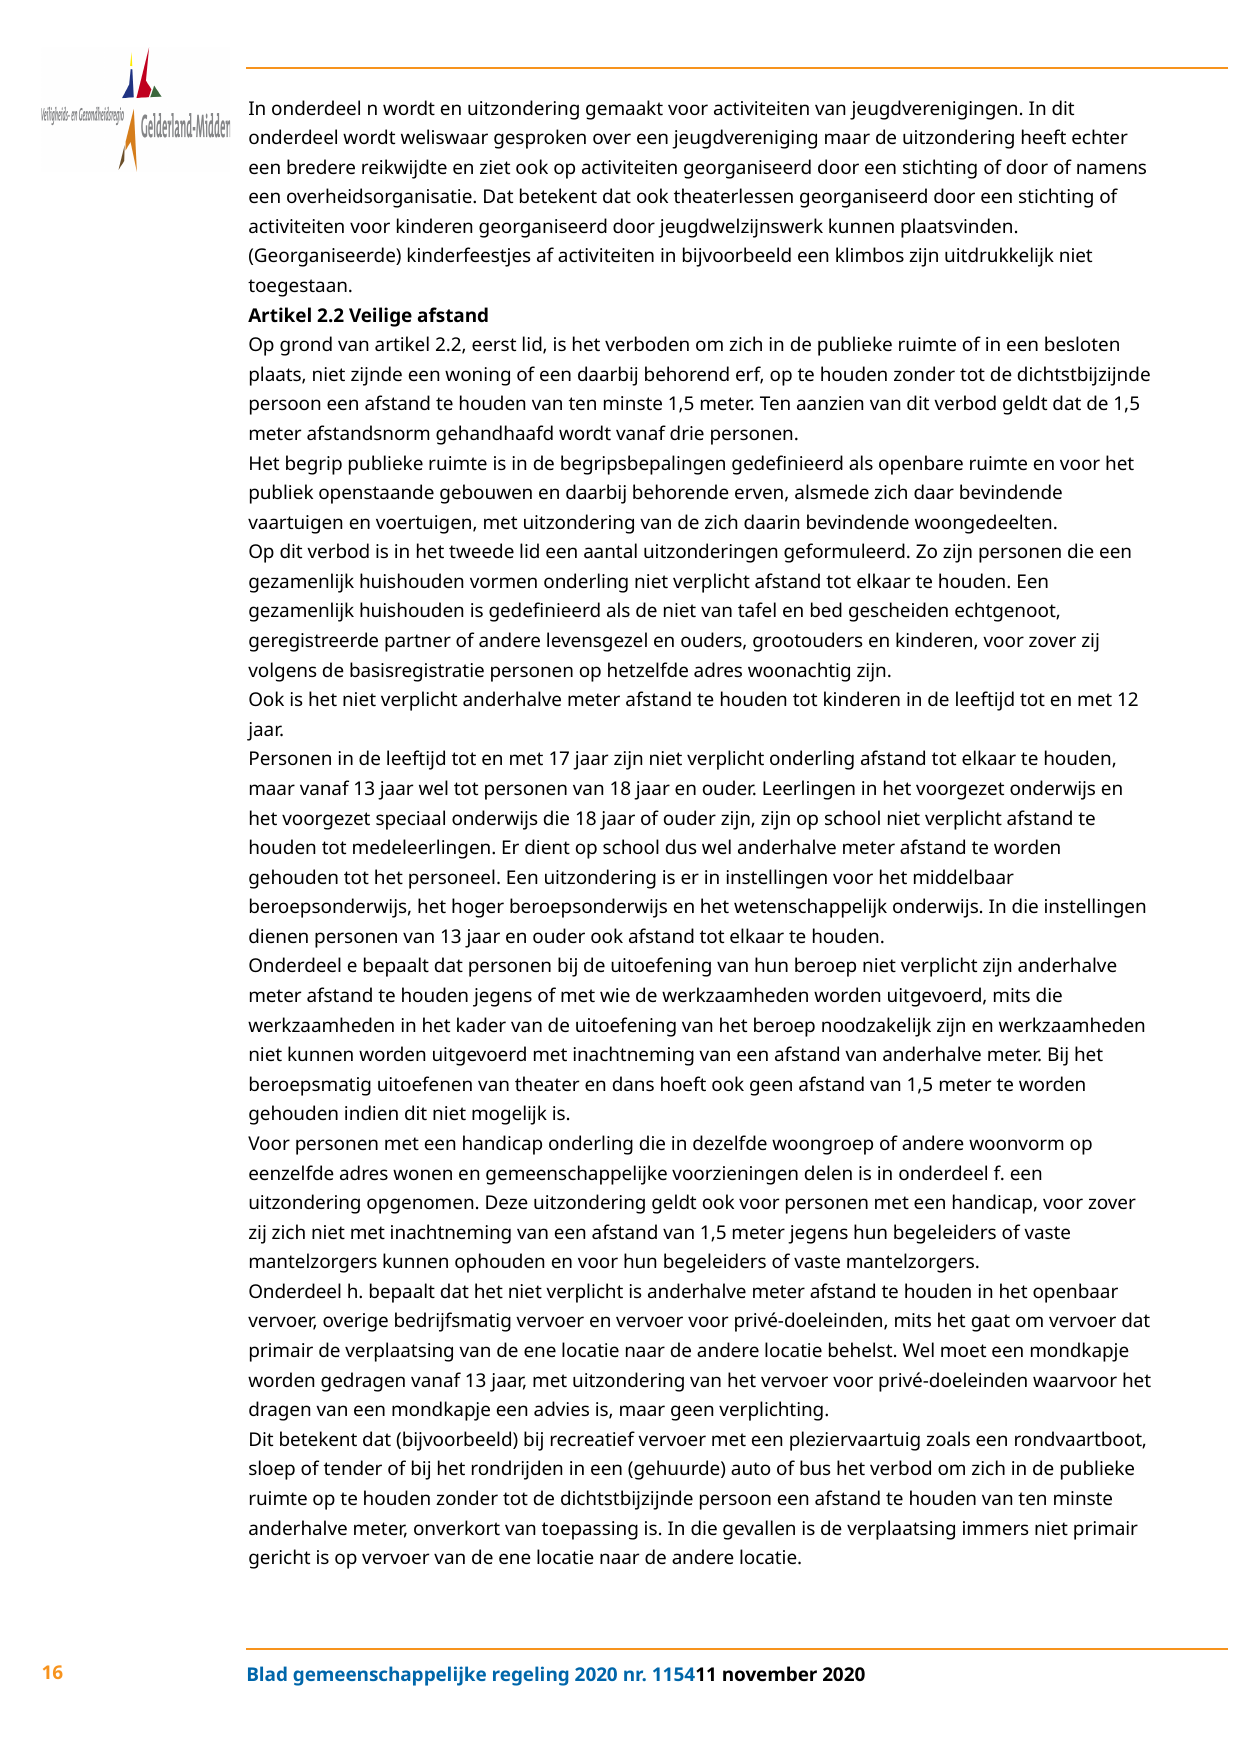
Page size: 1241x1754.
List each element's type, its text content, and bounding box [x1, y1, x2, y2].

text Op grond van artikel 2.2, eerst lid, is het verboden om zich in de publieke ruimte of in een besloten plaats, niet zijnde een woning of een daarbij behorend erf, op te houden zonder tot de dichtstbijzijnde persoon een afstand te houden van ten minste 1,5 meter. Ten aanzien van dit verbod geldt dat de 1,5 meter afstandsnorm gehandhaafd wordt vanaf drie personen. [248, 331, 1152, 446]
text Voor personen met een handicap onderling die in dezelfde woongroep of andere woonvorm op eenzelfde adres wonen en gemeenschappelijke voorzieningen delen is in onderdeel f. een uitzondering opgenomen. Deze uitzondering geldt ook voor personen met een handicap, voor zover zij zich niet met inachtneming van een afstand van 1,5 meter jegens hun begeleiders of vaste mantelzorgers kunnen ophouden en voor hun begeleiders of vaste mantelzorgers. [248, 1130, 1152, 1274]
text Op dit verbod is in het tweede lid een aantal uitzonderingen geformuleerd. Zo zijn personen die een gezamenlijk huishouden vormen onderling niet verplicht afstand tot elkaar te houden. Een gezamenlijk huishouden is gedefinieerd als de niet van tafel en bed gescheiden echtgenoot, geregistreerde partner of andere levensgezel en ouders, grootouders en kinderen, voor zover zij volgens de basisregistratie personen op hetzelfde adres woonachtig zijn. [248, 538, 1152, 683]
text Ook is het niet verplicht anderhalve meter afstand te houden tot kinderen in de leeftijd tot en met 12 jaar. [248, 686, 1152, 742]
text Dit betekent dat (bijvoorbeeld) bij recreatief vervoer met een pleziervaartuig zoals een rondvaartboot, sloep of tender of bij het rondrijden in een (gehuurde) auto of bus het verbod om zich in de publieke ruimte op te houden zonder tot de dichtstbijzijnde persoon een afstand te houden van ten minste anderhalve meter, onverkort van toepassing is. In die gevallen is de verplaatsing immers niet primair gericht is op vervoer van de ene locatie naar de andere locatie. [248, 1426, 1152, 1570]
text Het begrip publieke ruimte is in de begripsbepalingen gedefinieerd als openbare ruimte en voor het publiek openstaande gebouwen en daarbij behorende erven, alsmede zich daar bevindende vaartuigen en voertuigen, met uitzondering van de zich daarin bevindende woongedeelten. [248, 450, 1152, 535]
picture [41, 47, 231, 172]
text Onderdeel h. bepaalt dat het niet verplicht is anderhalve meter afstand te houden in het openbaar vervoer, overige bedrijfsmatig vervoer en vervoer voor privé-doeleinden, mits het gaat om vervoer dat primair de verplaatsing van de ene locatie naar de andere locatie behelst. Wel moet een mondkapje worden gedragen vanaf 13 jaar, met uitzondering van het vervoer voor privé-doeleinden waarvoor het dragen van een mondkapje een advies is, maar geen verplichting. [248, 1278, 1152, 1422]
text In onderdeel n wordt en uitzondering gemaakt voor activiteiten van jeugdverenigingen. In dit onderdeel wordt weliswaar gesproken over een jeugdvereniging maar de uitzondering heeft echter een bredere reikwijdte en ziet ook op activiteiten georganiseerd door een stichting of door of namens een overheidsorganisatie. Dat betekent dat ook theaterlessen georganiseerd door een stichting of activiteiten voor kinderen georganiseerd door jeugdwelzijnswerk kunnen plaatsvinden. (Georganiseerde) kinderfeestjes af activiteiten in bijvoorbeeld een klimbos zijn uitdrukkelijk niet toegestaan. [248, 95, 1152, 298]
text Artikel 2.2 Veilige afstand [248, 302, 1152, 328]
text Personen in de leeftijd tot en met 17 jaar zijn niet verplicht onderling afstand tot elkaar te houden, maar vanaf 13 jaar wel tot personen van 18 jaar en ouder. Leerlingen in het voorgezet onderwijs en het voorgezet speciaal onderwijs die 18 jaar of ouder zijn, zijn op school niet verplicht afstand te houden tot medeleerlingen. Er dient op school dus wel anderhalve meter afstand te worden gehouden tot het personeel. Een uitzondering is er in instellingen voor het middelbaar beroepsonderwijs, het hoger beroepsonderwijs en het wetenschappelijk onderwijs. In die instellingen dienen personen van 13 jaar en ouder ook afstand tot elkaar te houden. [248, 746, 1152, 949]
text Onderdeel e bepaalt dat personen bij de uitoefening van hun beroep niet verplicht zijn anderhalve meter afstand te houden jegens of met wie de werkzaamheden worden uitgevoerd, mits die werkzaamheden in het kader van de uitoefening van het beroep noodzakelijk zijn en werkzaamheden niet kunnen worden uitgevoerd met inachtneming van een afstand van anderhalve meter. Bij het beroepsmatig uitoefenen van theater en dans hoeft ook geen afstand van 1,5 meter te worden gehouden indien dit niet mogelijk is. [248, 953, 1152, 1126]
